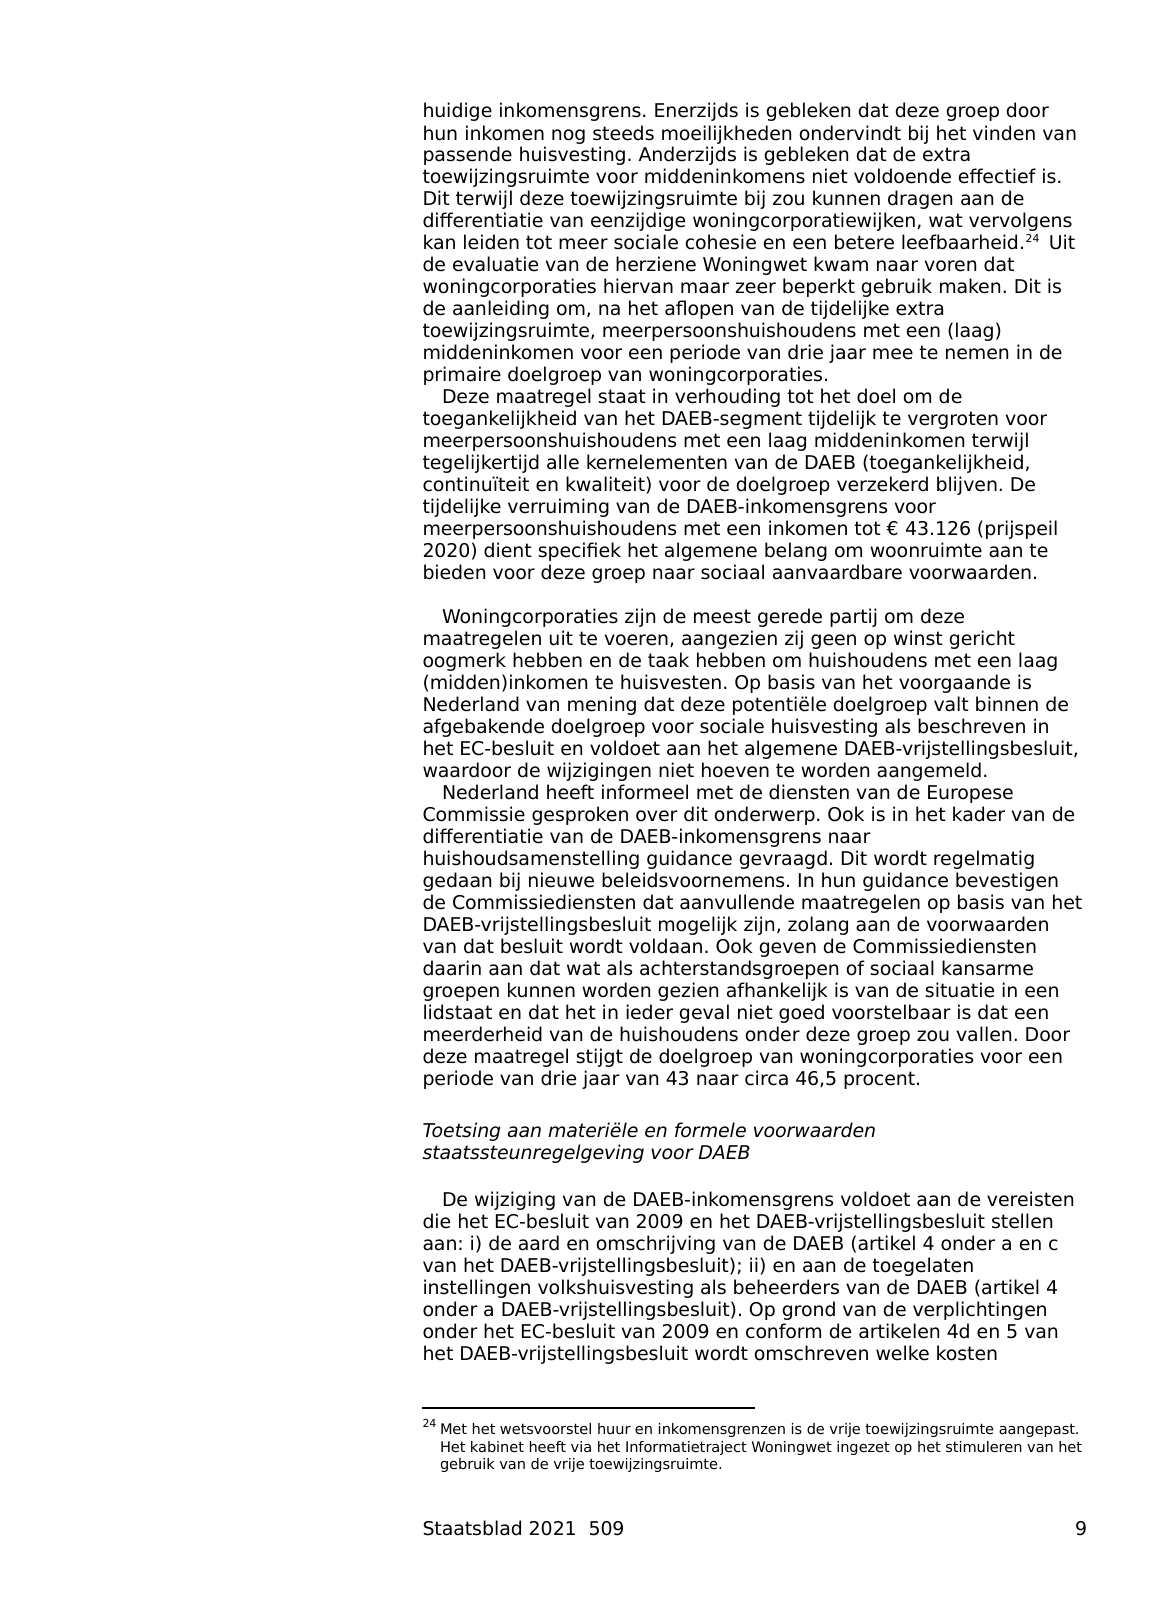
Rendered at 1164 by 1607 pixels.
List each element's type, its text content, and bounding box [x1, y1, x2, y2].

subtitle Toetsing aan materiële en formele voorwaarden staatssteunregelgeving voor DAEB [422, 1120, 1087, 1164]
text Woningcorporaties zijn de meest gerede partij om deze maatregelen uit te voeren, aangezien zij geen op winst gericht oogmerk hebben en de taak hebben om huishoudens met een laag (midden)inkomen te huisvesten. Op basis van het voorgaande is Nederland van mening dat deze potentiële doelgroep valt binnen de afgebakende doelgroep voor sociale huisvesting als beschreven in het EC-besluit en voldoet aan het algemene DAEB-vrijstellingsbesluit, waardoor de wijzigingen niet hoeven te worden aangemeld. [422, 606, 1087, 782]
text huidige inkomensgrens. Enerzijds is gebleken dat deze groep door hun inkomen nog steeds moeilijkheden ondervindt bij het vinden van passende huisvesting. Anderzijds is gebleken dat de extra toewijzingsruimte voor middeninkomens niet voldoende effectief is. Dit terwijl deze toewijzingsruimte bij zou kunnen dragen aan de differentiatie van eenzijdige woningcorporatiewijken, wat vervolgens kan leiden tot meer sociale cohesie en een betere leefbaarheid. Uit de evaluatie van de herziene Woningwet kwam naar voren dat woningcorporaties hiervan maar zeer beperkt gebruik maken. Dit is de aanleiding om, na het aflopen van de tijdelijke extra toewijzingsruimte, meerpersoonshuishoudens met een (laag) middeninkomen voor een periode van drie jaar mee te nemen in de primaire doelgroep van woningcorporaties. [422, 100, 1087, 386]
text Met het wetsvoorstel huur en inkomensgrenzen is de vrije toewijzingsruimte aangepast. Het kabinet heeft via het Informatietraject Woningwet ingezet op het stimuleren van het gebruik van de vrije toewijzingsruimte. [422, 1417, 1087, 1473]
text Deze maatregel staat in verhouding tot het doel om de toegankelijkheid van het DAEB-segment tijdelijk te vergroten voor meerpersoonshuishoudens met een laag middeninkomen terwijl tegelijkertijd alle kernelementen van de DAEB (toegankelijkheid, continuïteit en kwaliteit) voor de doelgroep verzekerd blijven. De tijdelijke verruiming van de DAEB-inkomensgrens voor meerpersoonshuishoudens met een inkomen tot € 43.126 (prijspeil 2020) dient specifiek het algemene belang om woonruimte aan te bieden voor deze groep naar sociaal aanvaardbare voorwaarden. [422, 386, 1087, 584]
text De wijziging van de DAEB-inkomensgrens voldoet aan de vereisten die het EC-besluit van 2009 en het DAEB-vrijstellingsbesluit stellen aan: i) de aard en omschrijving van de DAEB (artikel 4 onder a en c van het DAEB-vrijstellingsbesluit); ii) en aan de toegelaten instellingen volkshuisvesting als beheerders van de DAEB (artikel 4 onder a DAEB-vrijstellingsbesluit). Op grond van de verplichtingen onder het EC-besluit van 2009 en conform de artikelen 4d en 5 van het DAEB-vrijstellingsbesluit wordt omschreven welke kosten [422, 1189, 1087, 1364]
text Nederland heeft informeel met de diensten van de Europese Commissie gesproken over dit onderwerp. Ook is in het kader van de differentiatie van de DAEB-inkomensgrens naar huishoudsamenstelling guidance gevraagd. Dit wordt regelmatig gedaan bij nieuwe beleidsvoornemens. In hun guidance bevestigen de Commissiediensten dat aanvullende maatregelen op basis van het DAEB-vrijstellingsbesluit mogelijk zijn, zolang aan de voorwaarden van dat besluit wordt voldaan. Ook geven de Commissiediensten daarin aan dat wat als achterstandsgroepen of sociaal kansarme groepen kunnen worden gezien afhankelijk is van de situatie in een lidstaat en dat het in ieder geval niet goed voorstelbaar is dat een meerderheid van de huishoudens onder deze groep zou vallen. Door deze maatregel stijgt de doelgroep van woningcorporaties voor een periode van drie jaar van 43 naar circa 46,5 procent. [422, 782, 1087, 1090]
